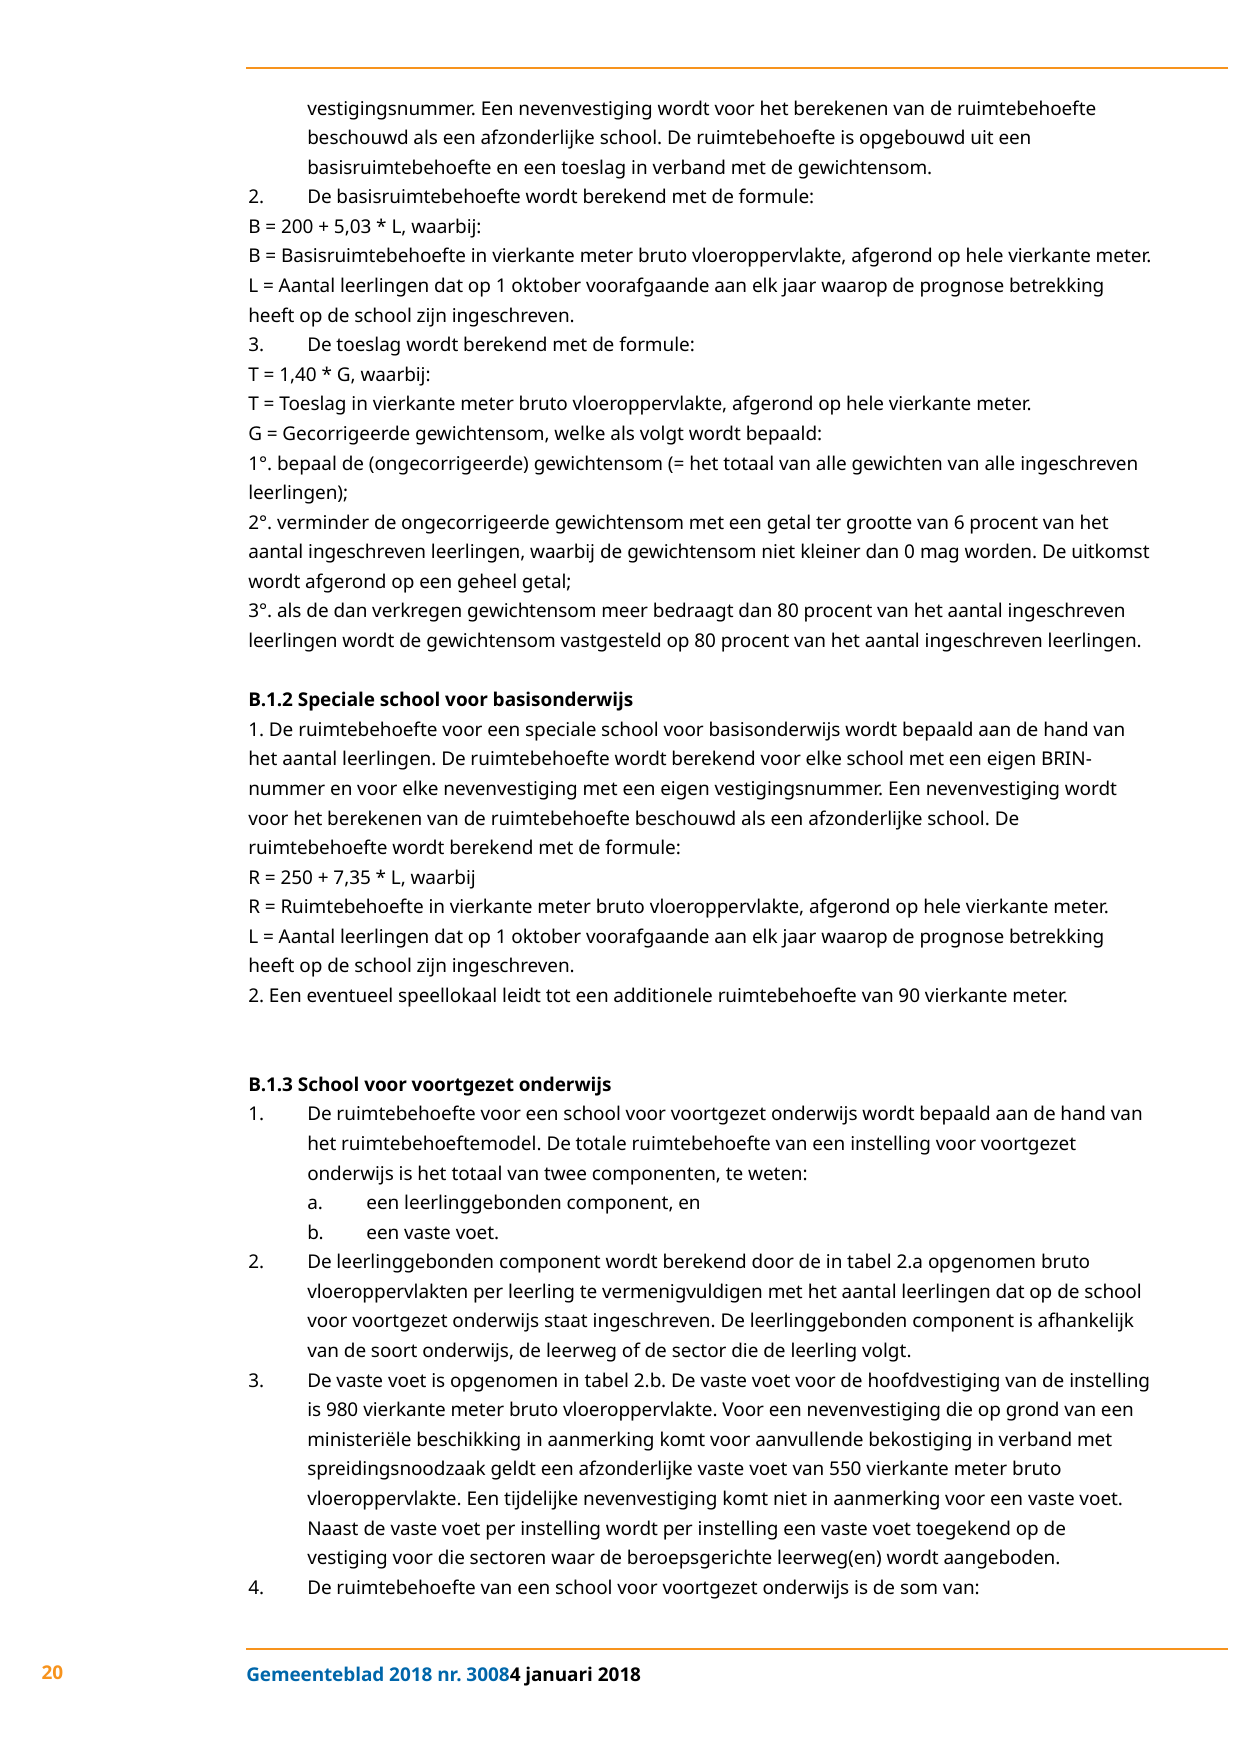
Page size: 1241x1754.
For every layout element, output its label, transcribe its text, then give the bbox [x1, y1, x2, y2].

list De ruimtebehoefte voor een school voor voortgezet onderwijs wordt bepaald aan de hand van het ruimtebehoeftemodel. De totale ruimtebehoefte van een instelling voor voortgezet onderwijs is het totaal van twee componenten, te weten: [248, 1101, 1152, 1186]
text G = Gecorrigeerde gewichtensom, welke als volgt wordt bepaald: [248, 420, 1152, 446]
picture [41, 47, 231, 172]
list De vaste voet is opgenomen in tabel 2.b. De vaste voet voor de hoofdvestiging van de instelling is 980 vierkante meter bruto vloeroppervlakte. Voor een nevenvestiging die op grond van een ministeriële beschikking in aanmerking komt voor aanvullende bekostiging in verband met spreidingsnoodzaak geldt een afzonderlijke vaste voet van 550 vierkante meter bruto vloeroppervlakte. Een tijdelijke nevenvestiging komt niet in aanmerking voor een vaste voet. Naast de vaste voet per instelling wordt per instelling een vaste voet toegekend op de vestiging voor die sectoren waar de beroepsgerichte leerweg(en) wordt aangeboden. [248, 1367, 1152, 1570]
text B = 200 + 5,03 * L, waarbij: [248, 213, 1152, 239]
list een leerlinggebonden component, en [307, 1189, 1152, 1215]
text 3°. als de dan verkregen gewichtensom meer bedraagt dan 80 procent van het aantal ingeschreven leerlingen wordt de gewichtensom vastgesteld op 80 procent van het aantal ingeschreven leerlingen. [248, 598, 1152, 653]
list De basisruimtebehoefte wordt berekend met de formule: [248, 183, 1152, 209]
text B.1.3 School voor voortgezet onderwijs [248, 1071, 1152, 1097]
list De ruimtebehoefte van een school voor voortgezet onderwijs is de som van: [248, 1574, 1152, 1600]
list een vaste voet. [307, 1219, 1152, 1245]
list vestigingsnummer. Een nevenvestiging wordt voor het berekenen van de ruimtebehoefte beschouwd als een afzonderlijke school. De ruimtebehoefte is opgebouwd uit een basisruimtebehoefte en een toeslag in verband met de gewichtensom. [248, 95, 1152, 180]
text 2°. verminder de ongecorrigeerde gewichtensom met een getal ter grootte van 6 procent van het aantal ingeschreven leerlingen, waarbij de gewichtensom niet kleiner dan 0 mag worden. De uitkomst wordt afgerond op een geheel getal; [248, 509, 1152, 594]
text 2. Een eventueel speellokaal leidt tot een additionele ruimtebehoefte van 90 vierkante meter. [248, 982, 1152, 1008]
list De toeslag wordt berekend met de formule: [248, 331, 1152, 357]
list De leerlinggebonden component wordt berekend door de in tabel 2.a opgenomen bruto vloeroppervlakten per leerling te vermenigvuldigen met het aantal leerlingen dat op de school voor voortgezet onderwijs staat ingeschreven. De leerlinggebonden component is afhankelijk van de soort onderwijs, de leerweg of de sector die de leerling volgt. [248, 1248, 1152, 1363]
text L = Aantal leerlingen dat op 1 oktober voorafgaande aan elk jaar waarop de prognose betrekking heeft op de school zijn ingeschreven. [248, 272, 1152, 328]
text 1. De ruimtebehoefte voor een speciale school voor basisonderwijs wordt bepaald aan de hand van het aantal leerlingen. De ruimtebehoefte wordt berekend voor elke school met een eigen BRIN-nummer en voor elke nevenvestiging met een eigen vestigingsnummer. Een nevenvestiging wordt voor het berekenen van de ruimtebehoefte beschouwd als een afzonderlijke school. De ruimtebehoefte wordt berekend met de formule: [248, 716, 1152, 860]
text T = 1,40 * G, waarbij: [248, 361, 1152, 387]
text B.1.2 Speciale school voor basisonderwijs [248, 686, 1152, 712]
text T = Toeslag in vierkante meter bruto vloeroppervlakte, afgerond op hele vierkante meter. [248, 391, 1152, 416]
text 1°. bepaal de (ongecorrigeerde) gewichtensom (= het totaal van alle gewichten van alle ingeschreven leerlingen); [248, 450, 1152, 505]
text L = Aantal leerlingen dat op 1 oktober voorafgaande aan elk jaar waarop de prognose betrekking heeft op de school zijn ingeschreven. [248, 923, 1152, 978]
text R = 250 + 7,35 * L, waarbij [248, 864, 1152, 890]
text R = Ruimtebehoefte in vierkante meter bruto vloeroppervlakte, afgerond op hele vierkante meter. [248, 893, 1152, 919]
text B = Basisruimtebehoefte in vierkante meter bruto vloeroppervlakte, afgerond op hele vierkante meter. [248, 243, 1152, 268]
